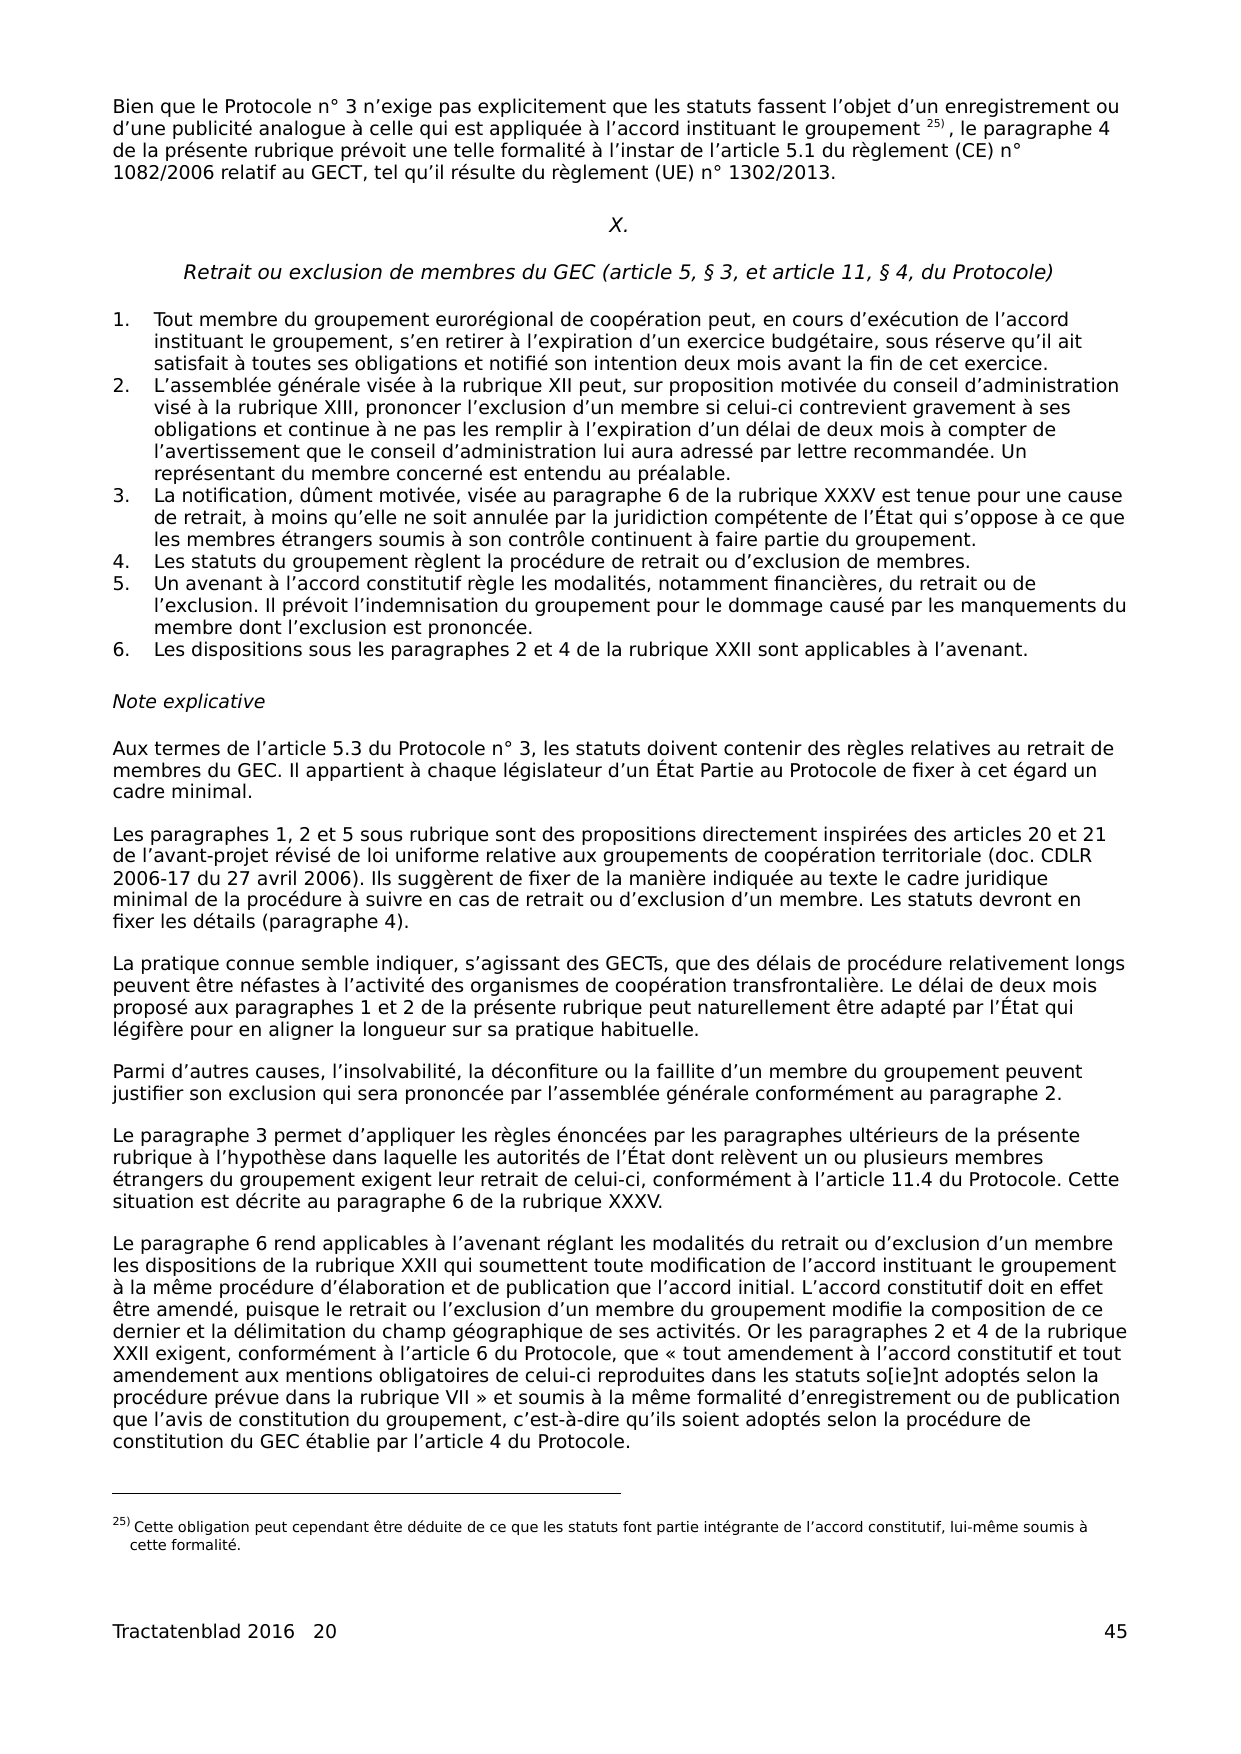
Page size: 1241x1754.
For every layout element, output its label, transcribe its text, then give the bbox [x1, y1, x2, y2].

text Les paragraphes 1, 2 et 5 sous rubrique sont des propositions directement inspirées des articles 20 et 21 de l’avant-projet révisé de loi uniforme relative aux groupements de coopération territoriale (doc. CDLR 2006-17 du 27 avril 2006). Ils suggèrent de fixer de la manière indiquée au texte le cadre juridique minimal de la procédure à suivre en cas de retrait ou d’exclusion d’un membre. Les statuts devront en fixer les détails (paragraphe 4). [112, 823, 1128, 933]
text Le paragraphe 3 permet d’appliquer les règles énoncées par les paragraphes ultérieurs de la présente rubrique à l’hypothèse dans laquelle les autorités de l’État dont relèvent un ou plusieurs membres étrangers du groupement exigent leur retrait de celui-ci, conformément à l’article 11.4 du Protocole. Cette situation est décrite au paragraphe 6 de la rubrique XXXV. [112, 1125, 1128, 1213]
text 4. Les statuts du groupement règlent la procédure de retrait ou d’exclusion de membres. [112, 551, 1128, 573]
subtitle X. Retrait ou exclusion de membres du GEC (article 5, § 3, et article 11, § 4, du Protocole) [112, 214, 1128, 284]
text Bien que le Protocole n° 3 n’exige pas explicitement que les statuts fassent l’objet d’un enregistrement ou d’une publicité analogue à celle qui est appliquée à l’accord instituant le groupement , le paragraphe 4 de la présente rubrique prévoit une telle formalité à l’instar de l’article 5.1 du règlement (CE) n° 1082/2006 relatif au GECT, tel qu’il résulte du règlement (UE) n° 1302/2013. [112, 96, 1128, 184]
text 5. Un avenant à l’accord constitutif règle les modalités, notamment financières, du retrait ou de l’exclusion. Il prévoit l’indemnisation du groupement pour le dommage causé par les manquements du membre dont l’exclusion est prononcée. [112, 573, 1128, 638]
text Aux termes de l’article 5.3 du Protocole n° 3, les statuts doivent contenir des règles relatives au retrait de membres du GEC. Il appartient à chaque législateur d’un État Partie au Protocole de fixer à cet égard un cadre minimal. [112, 737, 1128, 803]
text Parmi d’autres causes, l’insolvabilité, la déconfiture ou la faillite d’un membre du groupement peuvent justifier son exclusion qui sera prononcée par l’assemblée générale conformément au paragraphe 2. [112, 1061, 1128, 1105]
text Le paragraphe 6 rend applicables à l’avenant réglant les modalités du retrait ou d’exclusion d’un membre les dispositions de la rubrique XXII qui soumettent toute modification de l’accord instituant le groupement à la même procédure d’élaboration et de publication que l’accord initial. L’accord constitutif doit en effet être amendé, puisque le retrait ou l’exclusion d’un membre du groupement modifie la composition de ce dernier et la délimitation du champ géographique de ses activités. Or les paragraphes 2 et 4 de la rubrique XXII exigent, conformément à l’article 6 du Protocole, que « tout amendement à l’accord constitutif et tout amendement aux mentions obligatoires de celui-ci reproduites dans les statuts so[ie]nt adoptés selon la procédure prévue dans la rubrique VII » et soumis à la même formalité d’enregistrement ou de publication que l’avis de constitution du groupement, c’est-à-dire qu’ils soient adoptés selon la procédure de constitution du GEC établie par l’article 4 du Protocole. [112, 1233, 1128, 1453]
text Cette obligation peut cependant être déduite de ce que les statuts font partie intégrante de l’accord constitutif, lui-même soumis à cette formalité. [112, 1515, 1128, 1554]
text 3. La notification, dûment motivée, visée au paragraphe 6 de la rubrique XXXV est tenue pour une cause de retrait, à moins qu’elle ne soit annulée par la juridiction compétente de l’État qui s’oppose à ce que les membres étrangers soumis à son contrôle continuent à faire partie du groupement. [112, 485, 1128, 551]
text 1. Tout membre du groupement eurorégional de coopération peut, en cours d’exécution de l’accord instituant le groupement, s’en retirer à l’expiration d’un exercice budgétaire, sous réserve qu’il ait satisfait à toutes ses obligations et notifié son intention deux mois avant la fin de cet exercice. [112, 309, 1128, 375]
text La pratique connue semble indiquer, s’agissant des GECTs, que des délais de procédure relativement longs peuvent être néfastes à l’activité des organismes de coopération transfrontalière. Le délai de deux mois proposé aux paragraphes 1 et 2 de la présente rubrique peut naturellement être adapté par l’État qui légifère pour en aligner la longueur sur sa pratique habituelle. [112, 953, 1128, 1041]
text 2. L’assemblée générale visée à la rubrique XII peut, sur proposition motivée du conseil d’administration visé à la rubrique XIII, prononcer l’exclusion d’un membre si celui-ci contrevient gravement à ses obligations et continue à ne pas les remplir à l’expiration d’un délai de deux mois à compter de l’avertissement que le conseil d’administration lui aura adressé par lettre recommandée. Un représentant du membre concerné est entendu au préalable. [112, 375, 1128, 485]
text 6. Les dispositions sous les paragraphes 2 et 4 de la rubrique XXII sont applicables à l’avenant. [112, 638, 1128, 661]
subtitle Note explicative [112, 691, 1128, 712]
